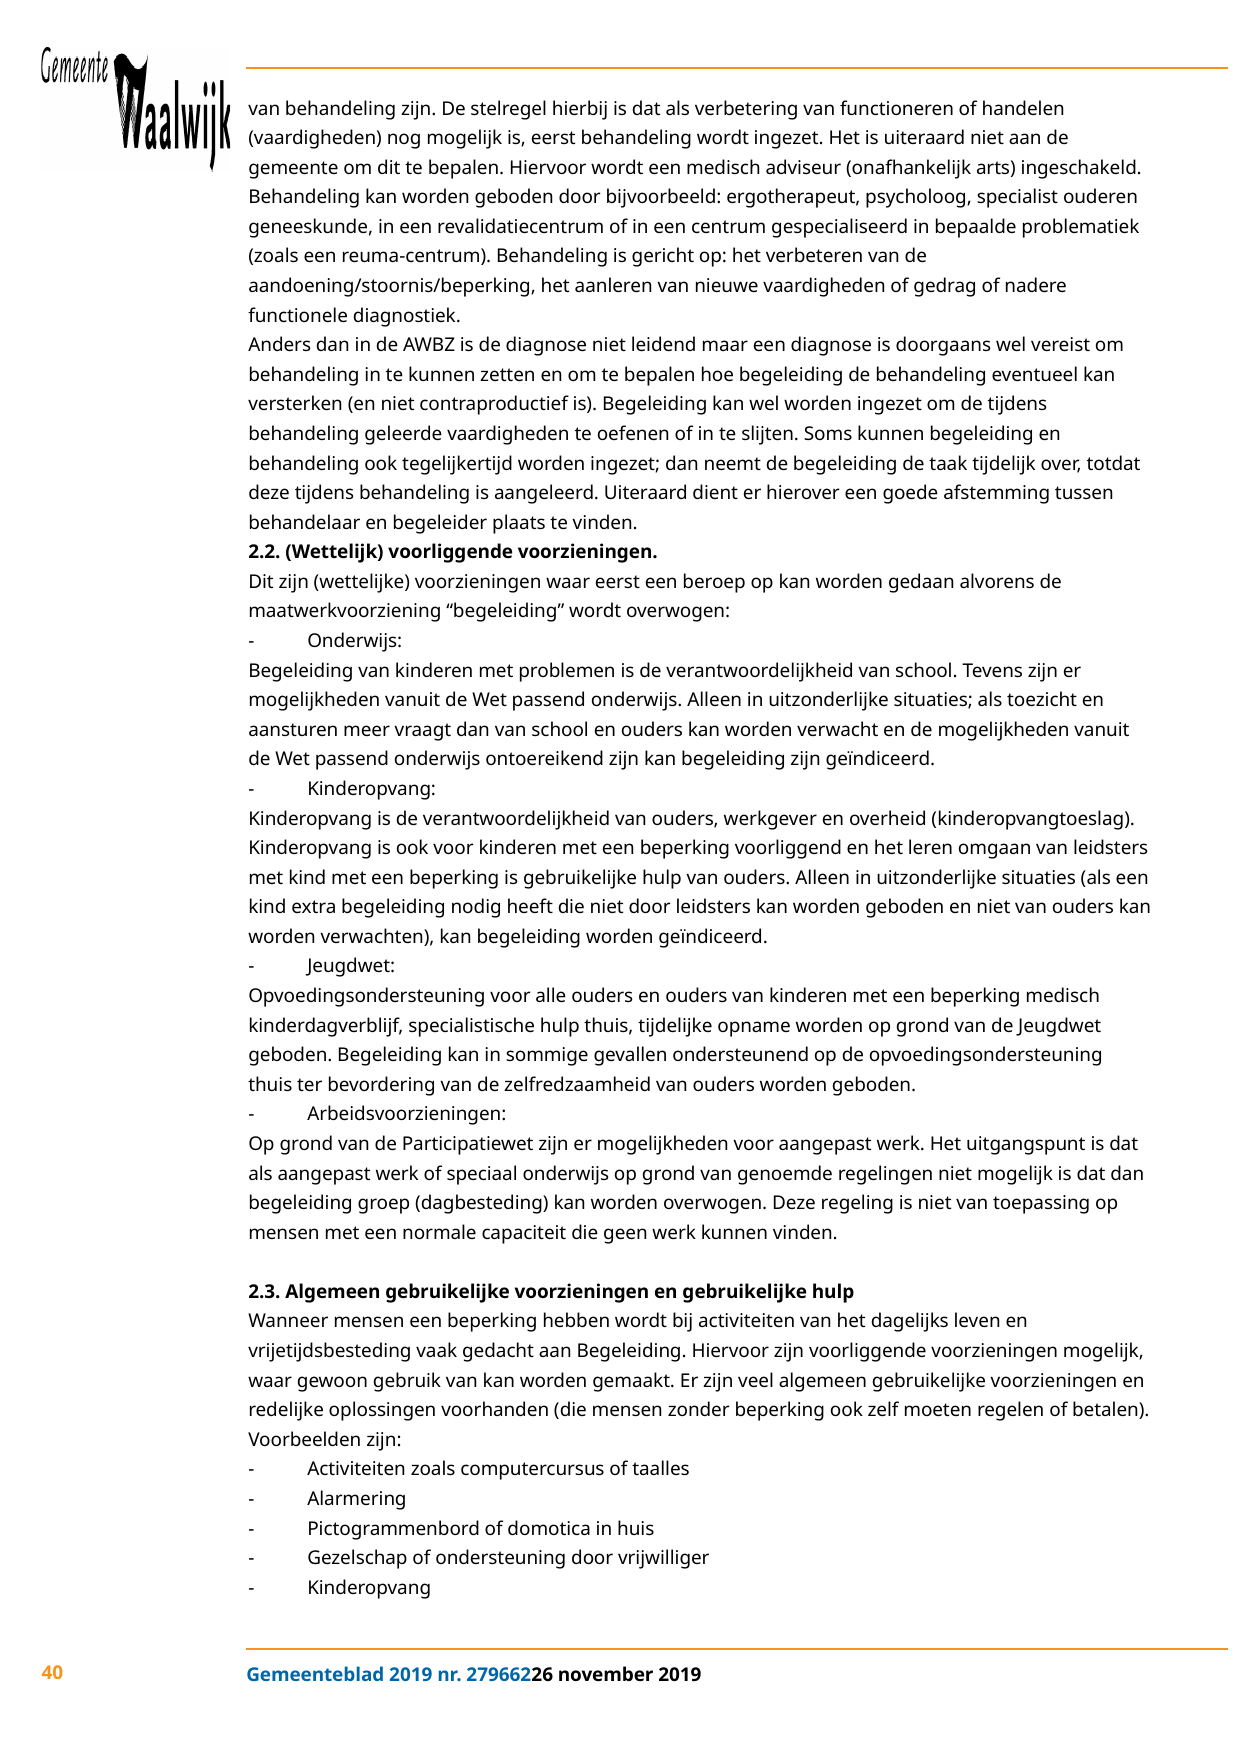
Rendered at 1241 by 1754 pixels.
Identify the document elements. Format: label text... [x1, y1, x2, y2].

text Opvoedingsondersteuning voor alle ouders en ouders van kinderen met een beperking medisch kinderdagverblijf, specialistische hulp thuis, tijdelijke opname worden op grond van de Jeugdwet geboden. Begeleiding kan in sommige gevallen ondersteunend op de opvoedingsondersteuning thuis ter bevordering van de zelfredzaamheid van ouders worden geboden. [248, 982, 1152, 1097]
text Anders dan in de AWBZ is de diagnose niet leidend maar een diagnose is doorgaans wel vereist om behandeling in te kunnen zetten en om te bepalen hoe begeleiding de behandeling eventueel kan versterken (en niet contraproductief is). Begeleiding kan wel worden ingezet om de tijdens behandeling geleerde vaardigheden te oefenen of in te slijten. Soms kunnen begeleiding en behandeling ook tegelijkertijd worden ingezet; dan neemt de begeleiding de taak tijdelijk over, totdat deze tijdens behandeling is aangeleerd. Uiteraard dient er hierover een goede afstemming tussen behandelaar en begeleider plaats te vinden. [248, 331, 1152, 535]
list Pictogrammenbord of domotica in huis [248, 1515, 1152, 1541]
list Onderwijs: [248, 627, 1152, 653]
list Kinderopvang: [248, 775, 1152, 801]
text Dit zijn (wettelijke) voorzieningen waar eerst een beroep op kan worden gedaan alvorens de maatwerkvoorziening “begeleiding” wordt overwogen: [248, 568, 1152, 623]
text Op grond van de Participatiewet zijn er mogelijkheden voor aangepast werk. Het uitgangspunt is dat als aangepast werk of speciaal onderwijs op grond van genoemde regelingen niet mogelijk is dat dan begeleiding groep (dagbesteding) kan worden overwogen. Deze regeling is niet van toepassing op mensen met een normale capaciteit die geen werk kunnen vinden. [248, 1130, 1152, 1245]
text 2.2. (Wettelijk) voorliggende voorzieningen. [248, 538, 1152, 564]
text Begeleiding van kinderen met problemen is de verantwoordelijkheid van school. Tevens zijn er mogelijkheden vanuit de Wet passend onderwijs. Alleen in uitzonderlijke situaties; als toezicht en aansturen meer vraagt dan van school en ouders kan worden verwacht en de mogelijkheden vanuit de Wet passend onderwijs ontoereikend zijn kan begeleiding zijn geïndiceerd. [248, 657, 1152, 771]
list Alarmering [248, 1485, 1152, 1511]
list Gezelschap of ondersteuning door vrijwilliger [248, 1544, 1152, 1570]
text 2.3. Algemeen gebruikelijke voorzieningen en gebruikelijke hulp [248, 1278, 1152, 1304]
list Kinderopvang [248, 1574, 1152, 1600]
picture [41, 47, 231, 172]
list Arbeidsvoorzieningen: [248, 1101, 1152, 1126]
text Kinderopvang is de verantwoordelijkheid van ouders, werkgever en overheid (kinderopvangtoeslag). Kinderopvang is ook voor kinderen met een beperking voorliggend en het leren omgaan van leidsters met kind met een beperking is gebruikelijke hulp van ouders. Alleen in uitzonderlijke situaties (als een kind extra begeleiding nodig heeft die niet door leidsters kan worden geboden en niet van ouders kan worden verwachten), kan begeleiding worden geïndiceerd. [248, 805, 1152, 949]
list Activiteiten zoals computercursus of taalles [248, 1456, 1152, 1481]
list Jeugdwet: [248, 953, 1152, 978]
text Wanneer mensen een beperking hebben wordt bij activiteiten van het dagelijks leven en vrijetijdsbesteding vaak gedacht aan Begeleiding. Hiervoor zijn voorliggende voorzieningen mogelijk, waar gewoon gebruik van kan worden gemaakt. Er zijn veel algemeen gebruikelijke voorzieningen en redelijke oplossingen voorhanden (die mensen zonder beperking ook zelf moeten regelen of betalen). Voorbeelden zijn: [248, 1308, 1152, 1452]
text van behandeling zijn. De stelregel hierbij is dat als verbetering van functioneren of handelen (vaardigheden) nog mogelijk is, eerst behandeling wordt ingezet. Het is uiteraard niet aan de gemeente om dit te bepalen. Hiervoor wordt een medisch adviseur (onafhankelijk arts) ingeschakeld. Behandeling kan worden geboden door bijvoorbeeld: ergotherapeut, psycholoog, specialist ouderen geneeskunde, in een revalidatiecentrum of in een centrum gespecialiseerd in bepaalde problematiek (zoals een reuma-centrum). Behandeling is gericht op: het verbeteren van de aandoening/stoornis/beperking, het aanleren van nieuwe vaardigheden of gedrag of nadere functionele diagnostiek. [248, 95, 1152, 328]
